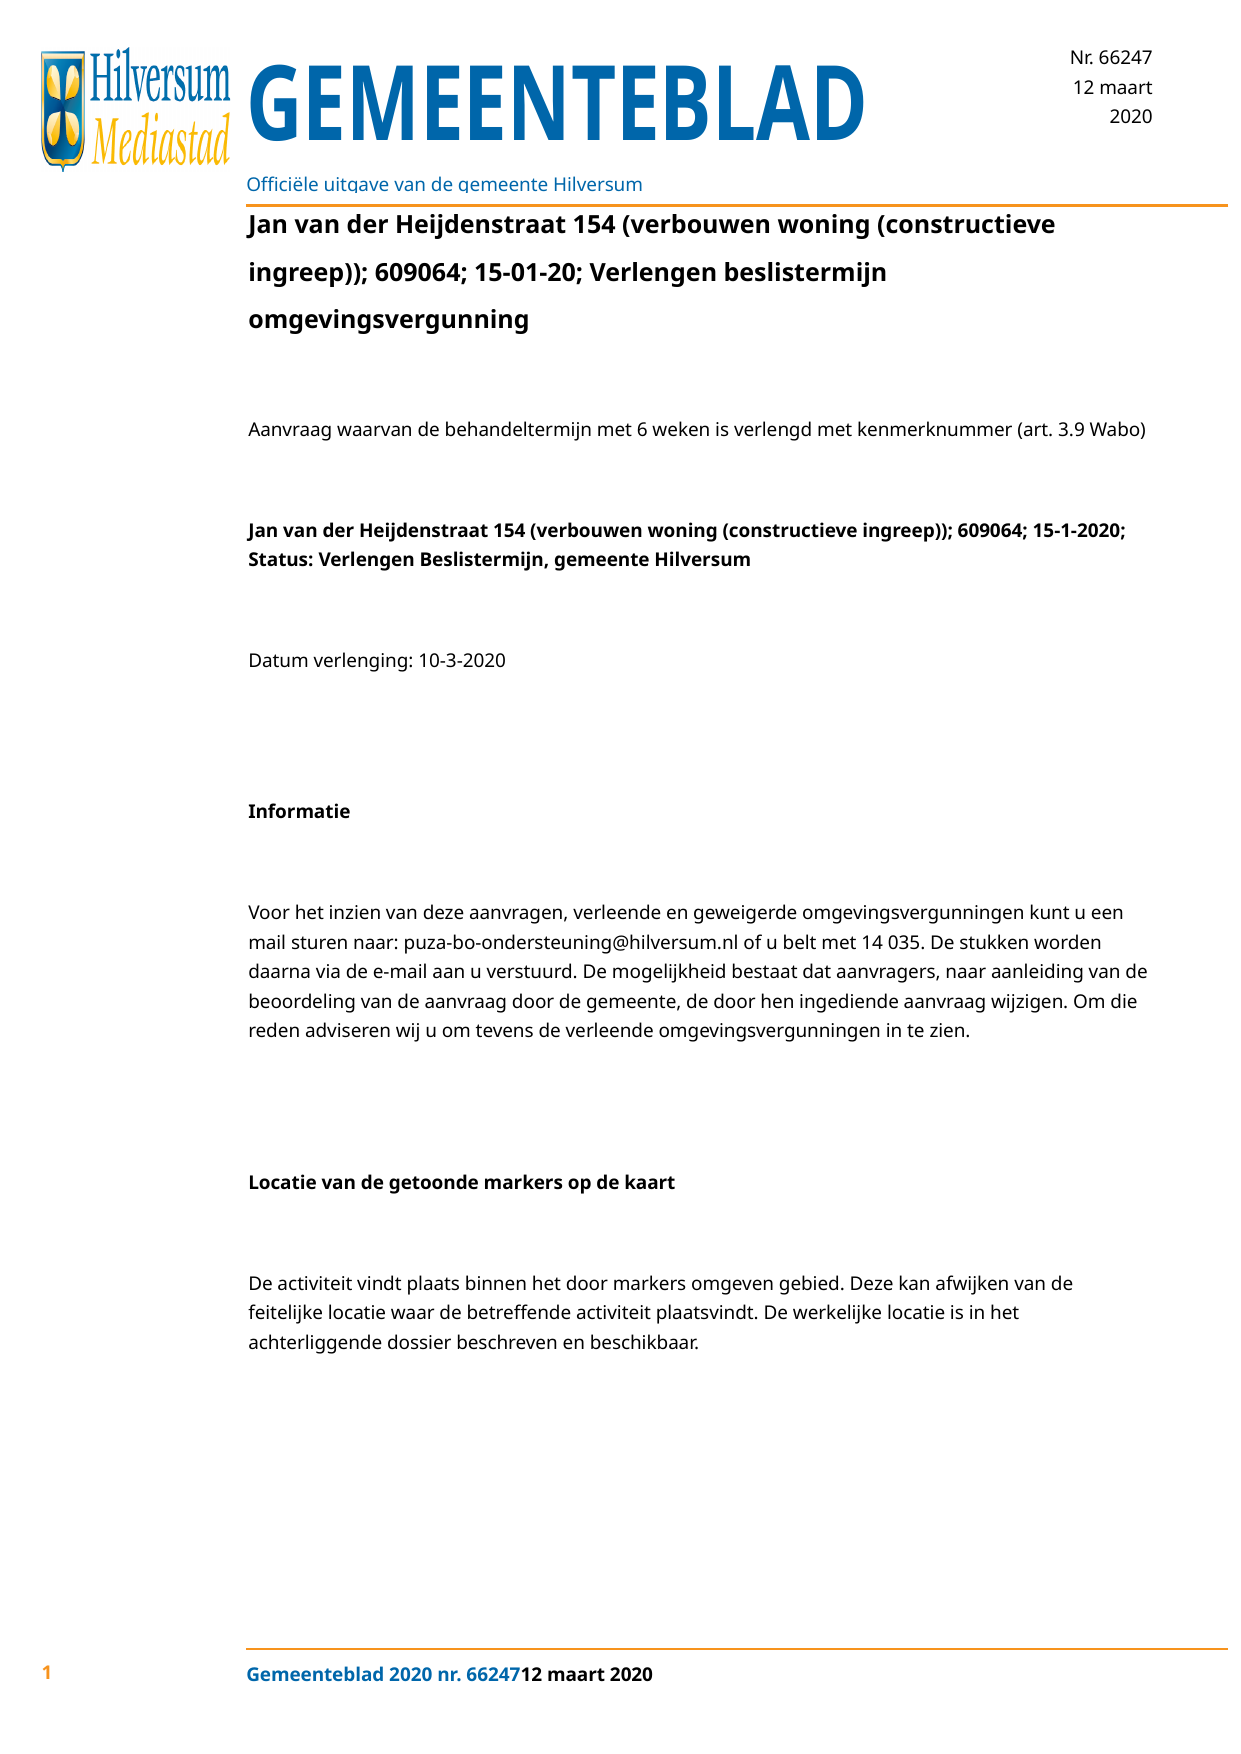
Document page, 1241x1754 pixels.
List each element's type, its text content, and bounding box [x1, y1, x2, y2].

text Voor het inzien van deze aanvragen, verleende en geweigerde omgevingsvergunningen kunt u een mail sturen naar: puza-bo-ondersteuning@hilversum.nl of u belt met 14 035. De stukken worden daarna via de e-mail aan u verstuurd. De mogelijkheid bestaat dat aanvragers, naar aanleiding van de beoordeling van de aanvraag door de gemeente, de door hen ingediende aanvraag wijzigen. Om die reden adviseren wij u om tevens de verleende omgevingsvergunningen in te zien. [248, 899, 1152, 1043]
picture [41, 47, 231, 172]
text Aanvraag waarvan de behandeltermijn met 6 weken is verlengd met kenmerknummer (art. 3.9 Wabo) [248, 416, 1152, 442]
text Locatie van de getoonde markers op de kaart [248, 1169, 1152, 1194]
text Informatie [248, 798, 1152, 824]
text Jan van der Heijdenstraat 154 (verbouwen woning (constructieve ingreep)); 609064; 15-01-20; Verlengen beslistermijn omgevingsvergunning [248, 207, 1152, 336]
text Datum verlenging: 10-3-2020 [248, 647, 1152, 673]
text De activiteit vindt plaats binnen het door markers omgeven gebied. Deze kan afwijken van de feitelijke locatie waar de betreffende activiteit plaatsvindt. De werkelijke locatie is in het achterliggende dossier beschreven en beschikbaar. [248, 1270, 1152, 1354]
text Jan van der Heijdenstraat 154 (verbouwen woning (constructieve ingreep)); 609064; 15-1-2020; Status: Verlengen Beslistermijn, gemeente Hilversum [248, 517, 1152, 572]
